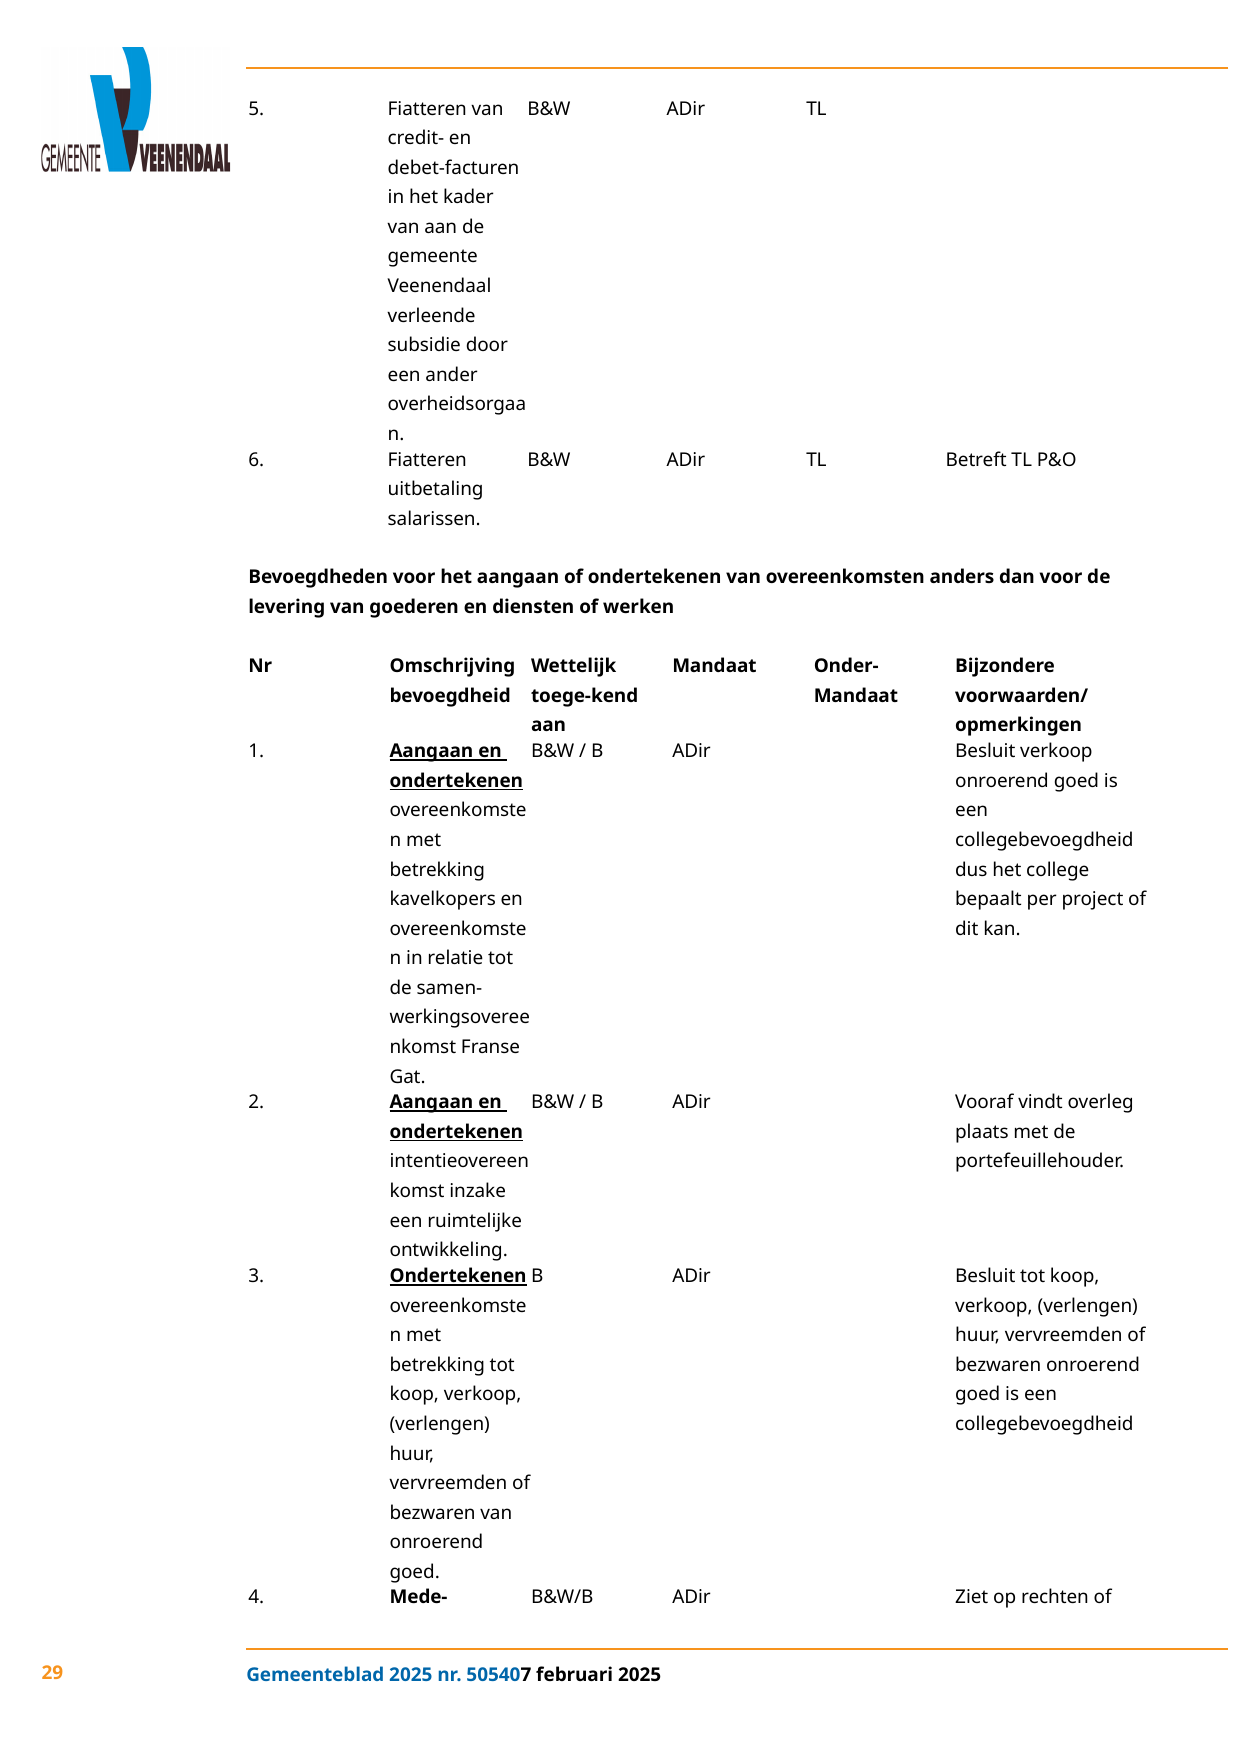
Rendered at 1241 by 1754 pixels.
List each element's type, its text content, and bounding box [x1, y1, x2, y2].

table_cell B&W / B [531, 1089, 672, 1262]
table_cell Betreft TL P&O [945, 446, 1152, 531]
text Bevoegdheden voor het aangaan of ondertekenen van overeenkomsten anders dan voor de levering van goederen en diensten of werken [248, 564, 1152, 619]
table_cell [814, 1584, 955, 1609]
table_cell Besluit tot koop, verkoop, (verlengen) huur, vervreemden of bezwaren onroerend goed is een collegebevoegdheid [955, 1262, 1152, 1584]
table_cell Aangaan en ondertekenen overeenkomsten met betrekking kavelkopers en overeenkomsten in relatie tot de samen-werkingsovereenkomst Franse Gat. [389, 738, 531, 1088]
table_cell [814, 1262, 955, 1584]
table_cell [945, 95, 1152, 446]
table_cell [248, 738, 389, 1088]
table_cell Vooraf vindt overleg plaats met de portefeuillehouder. [955, 1089, 1152, 1262]
table_cell B&W / B [531, 738, 672, 1088]
table_cell [814, 1089, 955, 1262]
table_cell Fiatteren uitbetaling salarissen. [388, 446, 527, 531]
table_header Bijzondere voorwaarden/ opmerkingen [955, 653, 1152, 737]
table_cell ADir [666, 95, 806, 446]
table_cell B&W [527, 446, 666, 531]
table_cell Aangaan en ondertekenen intentieovereenkomst inzake een ruimtelijke ontwikkeling. [389, 1089, 531, 1262]
table_cell 5. [248, 95, 387, 446]
table_cell Ondertekenen overeenkomsten met betrekking tot koop, verkoop, (verlengen) huur, vervreemden of bezwaren van onroerend goed. [389, 1262, 531, 1584]
picture [41, 47, 130, 172]
table_cell ADir [672, 1089, 813, 1262]
table_cell Fiatteren van credit- en debet-facturen in het kader van aan de gemeente Veenendaal verleende subsidie door een ander overheidsorgaan. [388, 95, 527, 446]
table_cell 6. [248, 446, 387, 531]
table_cell ADir [672, 738, 813, 1088]
table_header Onder- Mandaat [814, 653, 955, 737]
picture [123, 47, 231, 172]
table_cell TL [806, 446, 945, 531]
table_cell B&W [527, 95, 666, 446]
table_cell [814, 738, 955, 1088]
table_cell [248, 1089, 389, 1262]
table_cell B [531, 1262, 672, 1584]
table_cell Ziet op rechten of [955, 1584, 1152, 1609]
table_cell ADir [672, 1262, 813, 1584]
table_cell B&W/B [531, 1584, 672, 1609]
table_cell ADir [672, 1584, 813, 1609]
table_header Wettelijk toege-kend aan [531, 653, 672, 737]
table_cell Besluit verkoop onroerend goed is een collegebevoegdheid dus het college bepaalt per project of dit kan. [955, 738, 1152, 1088]
table_cell ADir [666, 446, 806, 531]
table_cell TL [806, 95, 945, 446]
table_header Nr [248, 653, 389, 737]
table_cell Mede- [389, 1584, 531, 1609]
table_cell [248, 1262, 389, 1584]
table_header Omschrijving bevoegdheid [389, 653, 531, 737]
table_cell [248, 1584, 389, 1609]
table_header Mandaat [672, 653, 813, 737]
